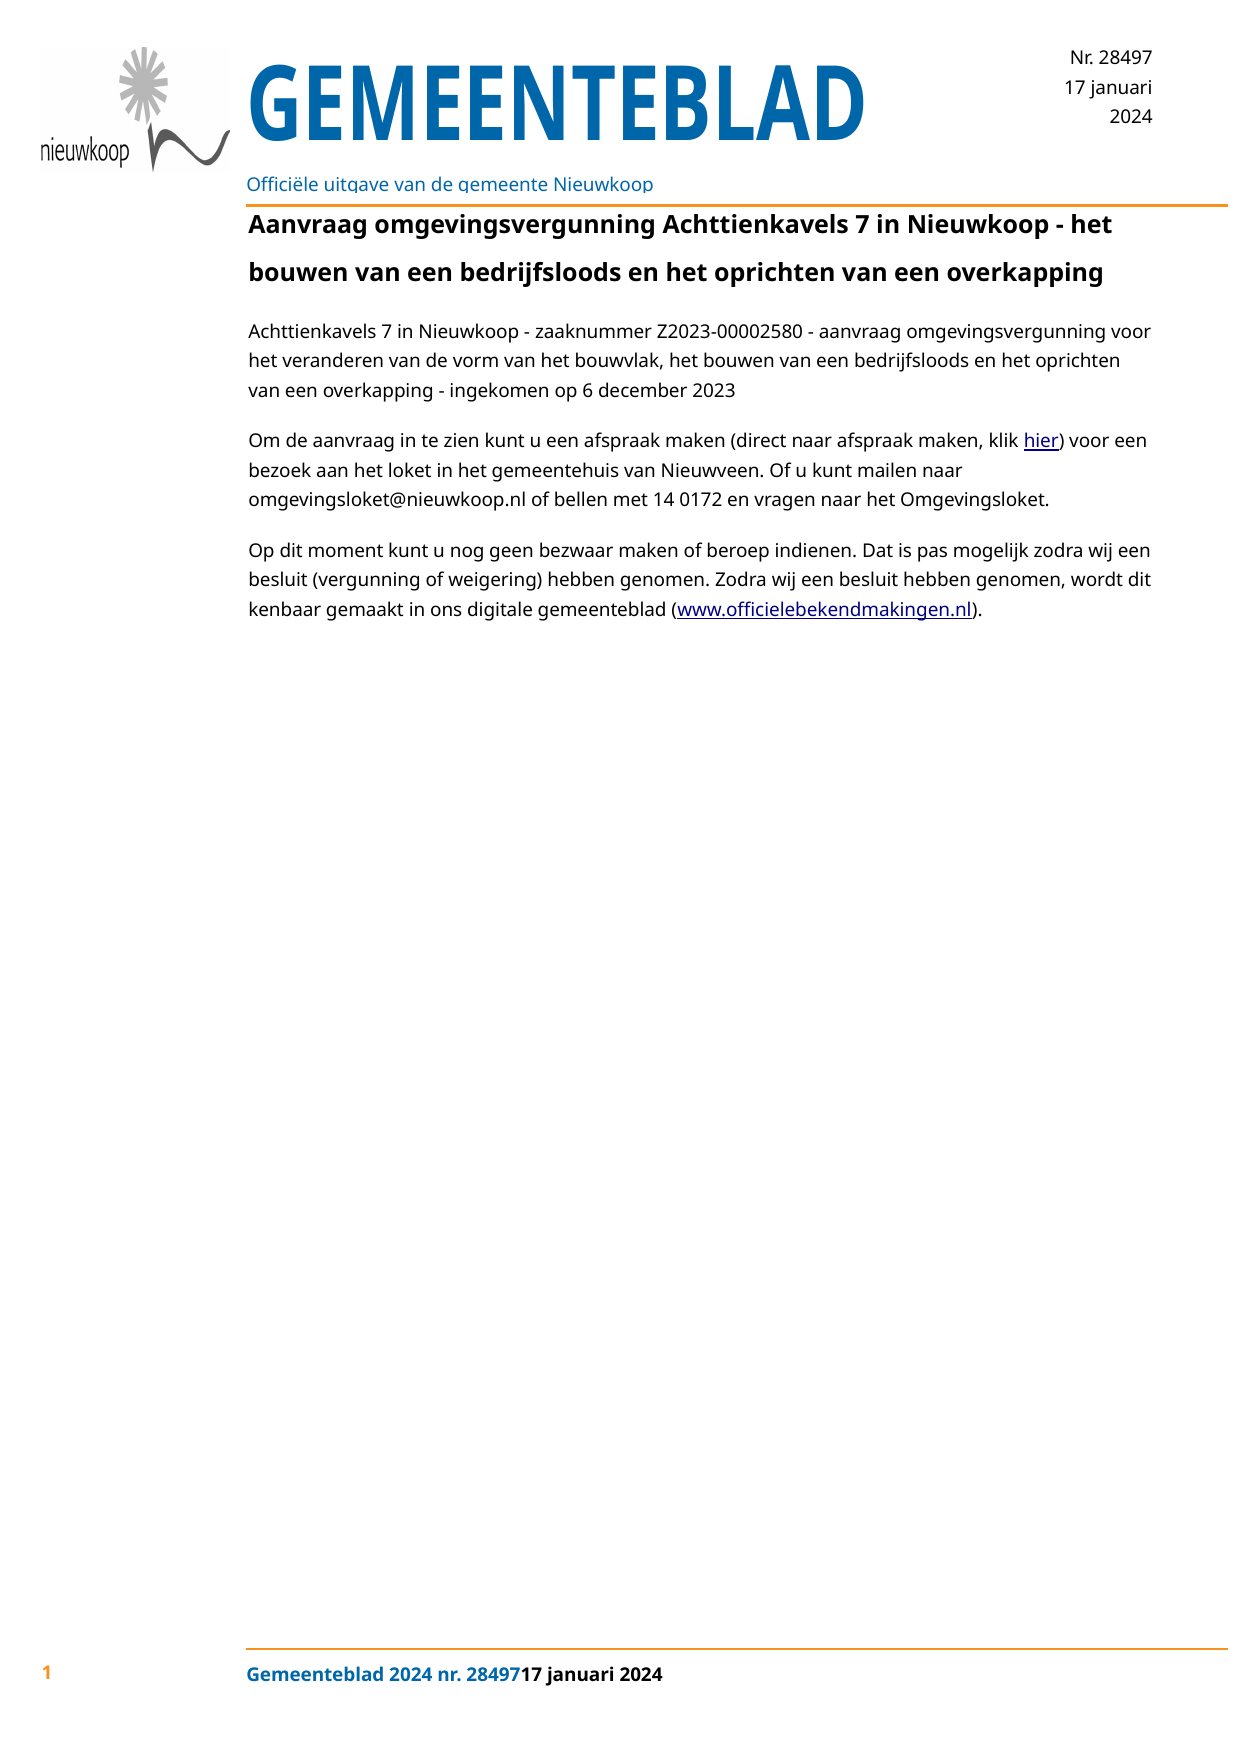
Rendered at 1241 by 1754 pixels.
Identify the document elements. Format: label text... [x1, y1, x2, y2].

text Achttienkavels 7 in Nieuwkoop - zaaknummer Z2023-00002580 - aanvraag omgevingsvergunning voor het veranderen van de vorm van het bouwvlak, het bouwen van een bedrijfsloods en het oprichten van een overkapping - ingekomen op 6 december 2023 [248, 318, 1152, 403]
text Aanvraag omgevingsvergunning Achttienkavels 7 in Nieuwkoop - het bouwen van een bedrijfsloods en het oprichten van een overkapping [248, 207, 1152, 288]
text Op dit moment kunt u nog geen bezwaar maken of beroep indienen. Dat is pas mogelijk zodra wij een besluit (vergunning of weigering) hebben genomen. Zodra wij een besluit hebben genomen, wordt dit kenbaar gemaakt in ons digitale gemeenteblad (www.officielebekendmakingen.nl). [248, 537, 1152, 622]
picture [41, 47, 231, 172]
text Om de aanvraag in te zien kunt u een afspraak maken (direct naar afspraak maken, klik hier) voor een bezoek aan het loket in het gemeentehuis van Nieuwveen. Of u kunt mailen naar omgevingsloket@nieuwkoop.nl of bellen met 14 0172 en vragen naar het Omgevingsloket. [248, 427, 1152, 512]
